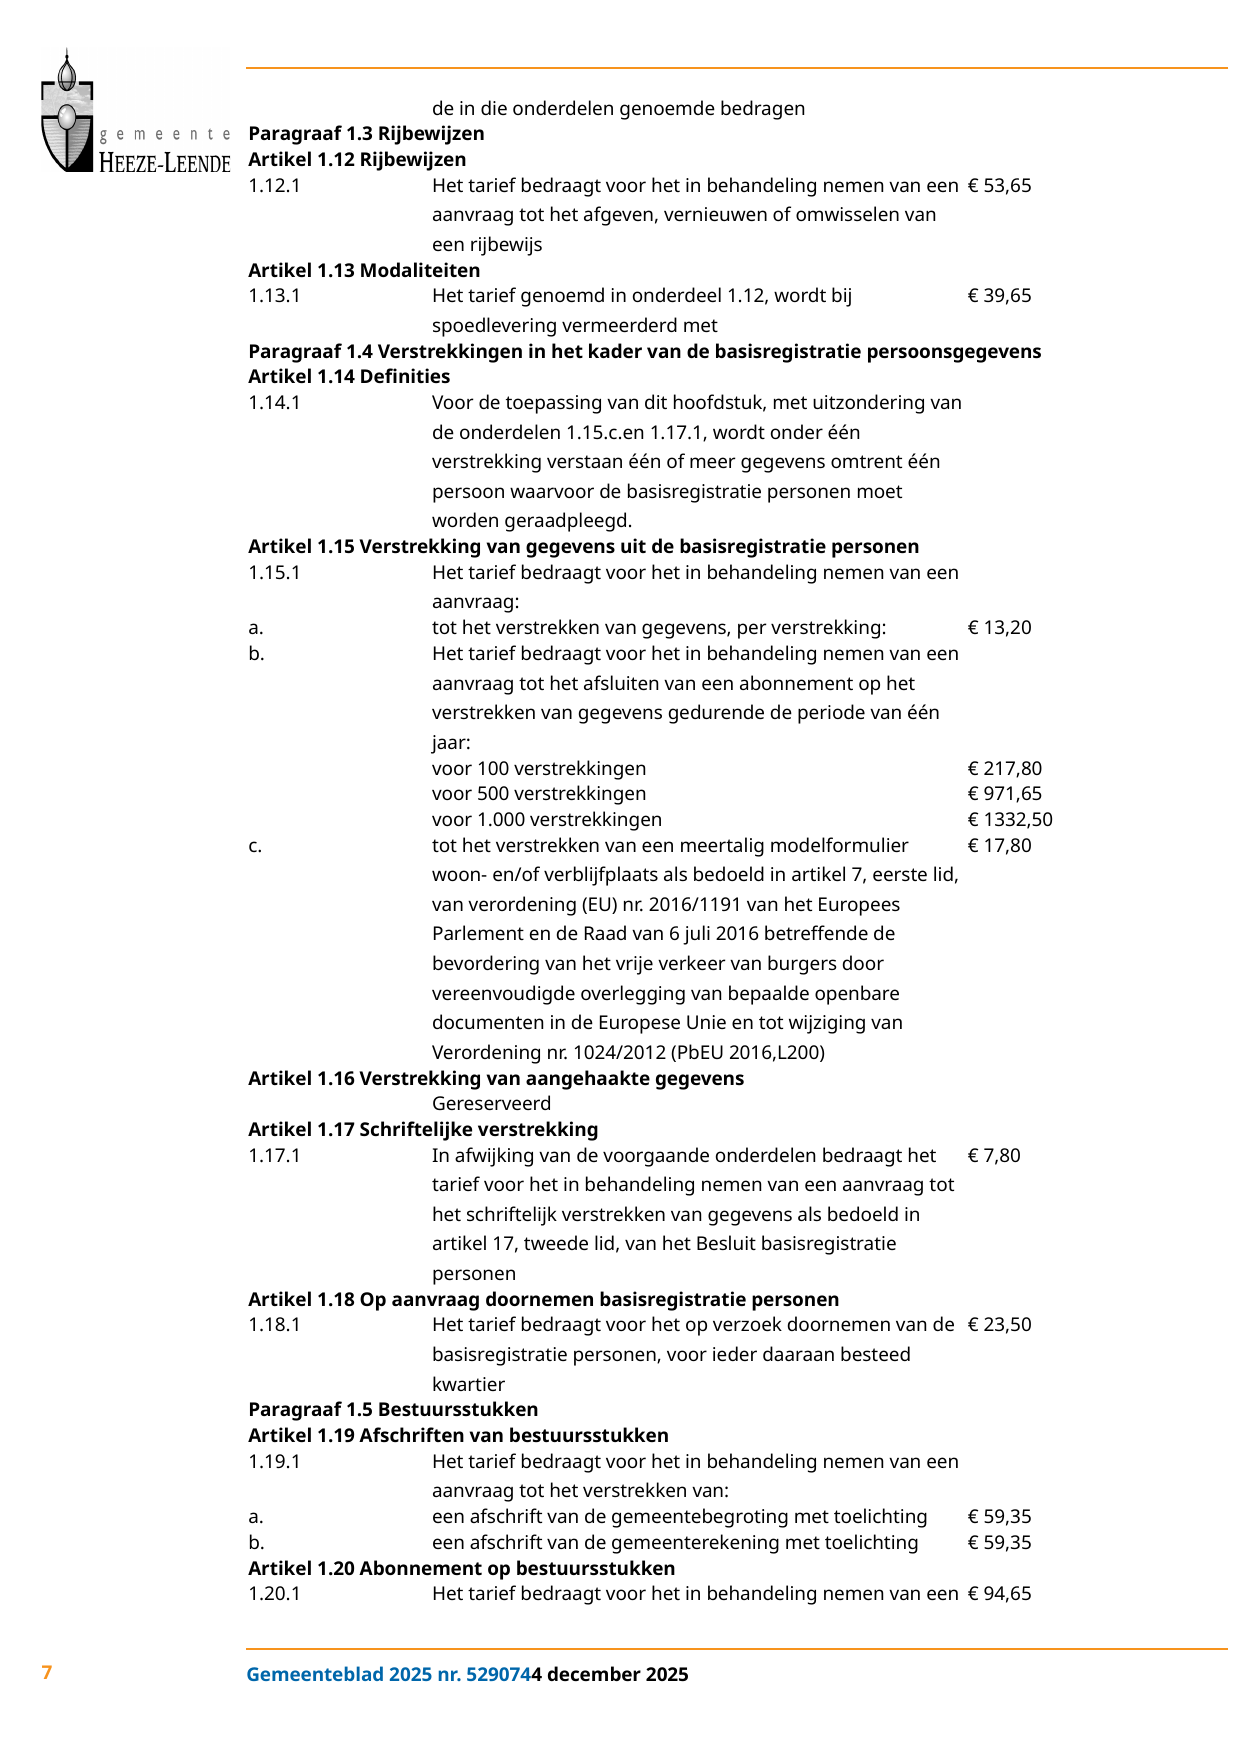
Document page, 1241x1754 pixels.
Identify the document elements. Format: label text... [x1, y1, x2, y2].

table_cell 1.14.1 [248, 389, 432, 533]
table_cell 1.19.1 [248, 1448, 432, 1503]
table_cell [248, 780, 432, 806]
table_cell Paragraaf 1.5 Bestuursstukken [248, 1397, 1152, 1422]
table_cell € 94,65 [968, 1581, 1152, 1606]
table_cell Het tarief bedraagt voor het in behandeling nemen van een aanvraag: [432, 559, 968, 614]
table_cell een afschrift van de gemeenterekening met toelichting [432, 1529, 968, 1555]
table_cell een afschrift van de gemeentebegroting met toelichting [432, 1503, 968, 1529]
table_cell [968, 95, 1152, 121]
table_cell [968, 640, 1152, 755]
table_cell € 39,65 [968, 283, 1152, 338]
table_cell In afwijking van de voorgaande onderdelen bedraagt het tarief voor het in behandeling nemen van een aanvraag tot het schriftelijk verstrekken van gegevens als bedoeld in artikel 17, tweede lid, van het Besluit basisregistratie personen [432, 1142, 968, 1286]
table_cell Paragraaf 1.4 Verstrekkingen in het kader van de basisregistratie persoonsgegevens [248, 338, 1152, 364]
table_cell Het tarief bedraagt voor het op verzoek doornemen van de basisregistratie personen, voor ieder daaraan besteed kwartier [432, 1312, 968, 1397]
table_cell tot het verstrekken van een meertalig modelformulier woon- en/of verblijfplaats als bedoeld in artikel 7, eerste lid, van verordening (EU) nr. 2016/1191 van het Europees Parlement en de Raad van 6 juli 2016 betreffende de bevordering van het vrije verkeer van burgers door vereenvoudigde overlegging van bepaalde openbare documenten in de Europese Unie en tot wijziging van Verordening nr. 1024/2012 (PbEU 2016,L200) [432, 832, 968, 1065]
table_cell 1.18.1 [248, 1312, 432, 1397]
table_cell € 217,80 [968, 755, 1152, 780]
table_cell € 7,80 [968, 1142, 1152, 1286]
table_cell b. [248, 1529, 432, 1555]
table_cell voor 500 verstrekkingen [432, 780, 968, 806]
table_cell 1.12.1 [248, 172, 432, 257]
table_cell b. [248, 640, 432, 755]
table_cell Het tarief bedraagt voor het in behandeling nemen van een aanvraag tot het verstrekken van: [432, 1448, 968, 1503]
table_cell € 59,35 [968, 1503, 1152, 1529]
table_cell € 23,50 [968, 1312, 1152, 1397]
table_cell € 971,65 [968, 780, 1152, 806]
table_cell € 17,80 [968, 832, 1152, 1065]
table_cell 1.13.1 [248, 283, 432, 338]
table_cell de in die onderdelen genoemde bedragen [432, 95, 968, 121]
table_cell 1.17.1 [248, 1142, 432, 1286]
table_cell € 13,20 [968, 615, 1152, 640]
table_cell [248, 755, 432, 780]
table_cell Paragraaf 1.3 Rijbewijzen [248, 121, 1152, 146]
table_cell voor 1.000 verstrekkingen [432, 806, 968, 832]
table_cell Artikel 1.12 Rijbewijzen [248, 146, 1152, 172]
table_cell Het tarief genoemd in onderdeel 1.12, wordt bij spoedlevering vermeerderd met [432, 283, 968, 338]
table_cell Artikel 1.19 Afschriften van bestuursstukken [248, 1422, 1152, 1448]
table_cell Artikel 1.14 Definities [248, 364, 1152, 389]
table_cell Het tarief bedraagt voor het in behandeling nemen van een aanvraag tot het afgeven, vernieuwen of omwisselen van een rijbewijs [432, 172, 968, 257]
table_cell € 59,35 [968, 1529, 1152, 1555]
picture [41, 47, 231, 172]
table_cell Het tarief bedraagt voor het in behandeling nemen van een aanvraag tot het afsluiten van een abonnement op het verstrekken van gegevens gedurende de periode van één jaar: [432, 640, 968, 755]
table_cell [968, 1448, 1152, 1503]
table_cell Het tarief bedraagt voor het in behandeling nemen van een [432, 1581, 968, 1606]
table_cell c. [248, 832, 432, 1065]
table_cell 1.20.1 [248, 1581, 432, 1606]
table_cell 1.15.1 [248, 559, 432, 614]
table_cell a. [248, 1503, 432, 1529]
table_cell Voor de toepassing van dit hoofdstuk, met uitzondering van de onderdelen 1.15.c.en 1.17.1, wordt onder één verstrekking verstaan één of meer gegevens omtrent één persoon waarvoor de basisregistratie personen moet worden geraadpleegd. [432, 389, 968, 533]
table_cell tot het verstrekken van gegevens, per verstrekking: [432, 615, 968, 640]
table_cell [248, 806, 432, 832]
table_cell [968, 1090, 1152, 1116]
table_cell Artikel 1.20 Abonnement op bestuursstukken [248, 1555, 1152, 1581]
table_cell a. [248, 615, 432, 640]
table_cell voor 100 verstrekkingen [432, 755, 968, 780]
table_cell Artikel 1.18 Op aanvraag doornemen basisregistratie personen [248, 1286, 1152, 1312]
table_cell [968, 559, 1152, 614]
table_cell Artikel 1.16 Verstrekking van aangehaakte gegevens [248, 1065, 1152, 1090]
table_cell [248, 95, 432, 121]
table_cell [248, 1090, 432, 1116]
table_cell Gereserveerd [432, 1090, 968, 1116]
table_cell Artikel 1.17 Schriftelijke verstrekking [248, 1116, 1152, 1142]
table_cell Artikel 1.13 Modaliteiten [248, 257, 1152, 283]
table_cell Artikel 1.15 Verstrekking van gegevens uit de basisregistratie personen [248, 534, 1152, 559]
table_cell € 1332,50 [968, 806, 1152, 832]
table_cell [968, 389, 1152, 533]
table_cell € 53,65 [968, 172, 1152, 257]
